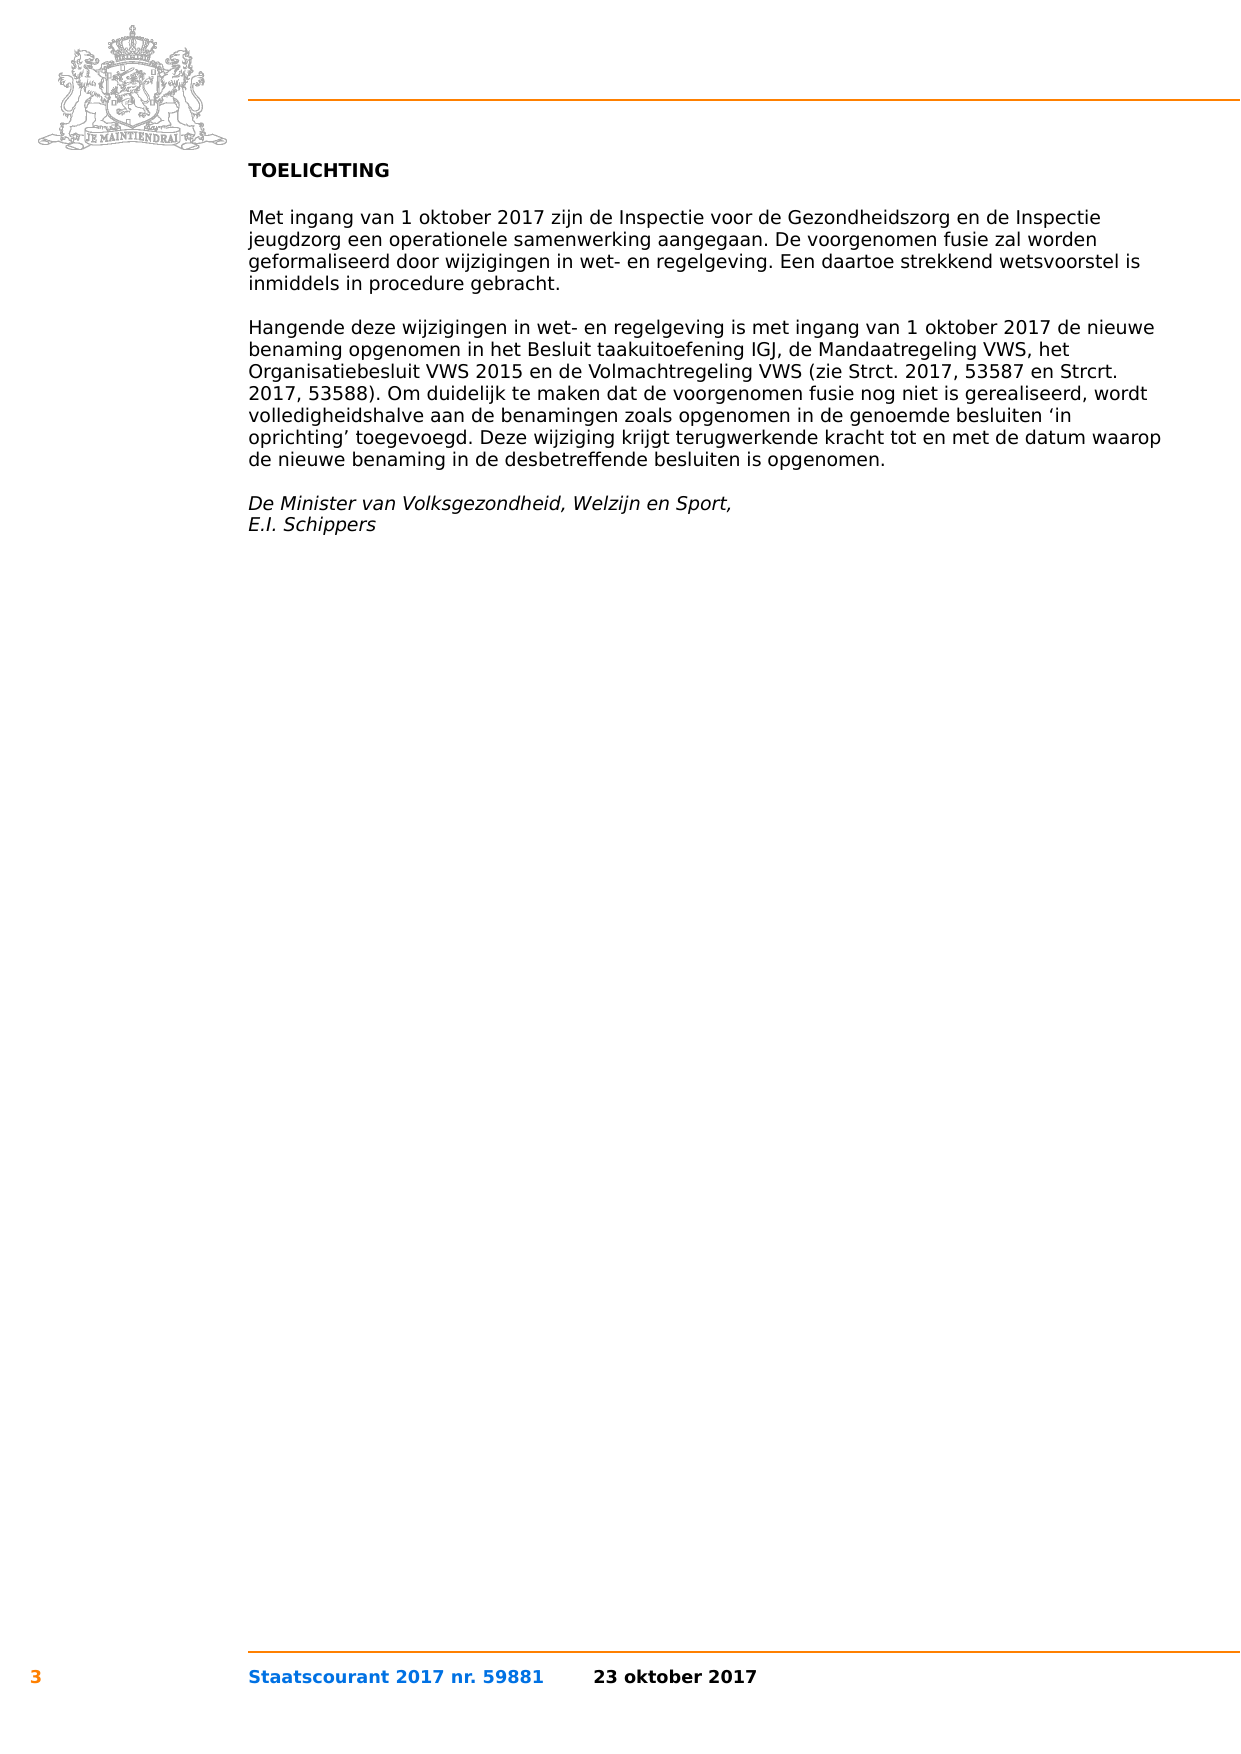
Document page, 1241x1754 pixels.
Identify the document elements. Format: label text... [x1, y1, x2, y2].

picture [38, 25, 227, 150]
text Met ingang van 1 oktober 2017 zijn de Inspectie voor de Gezondheidszorg en de Inspectie jeugdzorg een operationele samenwerking aangegaan. De voorgenomen fusie zal worden geformaliseerd door wijzigingen in wet- en regelgeving. Een daartoe strekkend wetsvoorstel is inmiddels in procedure gebracht. [248, 207, 1163, 295]
text De Minister van Volksgezondheid, Welzijn en Sport, E.I. Schippers [248, 492, 1163, 536]
text Hangende deze wijzigingen in wet- en regelgeving is met ingang van 1 oktober 2017 de nieuwe benaming opgenomen in het Besluit taakuitoefening IGJ, de Mandaatregeling VWS, het Organisatiebesluit VWS 2015 en de Volmachtregeling VWS (zie Strct. 2017, 53587 en Strcrt. 2017, 53588). Om duidelijk te maken dat de voorgenomen fusie nog niet is gerealiseerd, wordt volledigheidshalve aan de benamingen zoals opgenomen in de genoemde besluiten ‘in oprichting’ toegevoegd. Deze wijziging krijgt terugwerkende kracht tot en met de datum waarop de nieuwe benaming in de desbetreffende besluiten is opgenomen. [248, 317, 1163, 471]
subtitle TOELICHTING [248, 160, 1163, 182]
